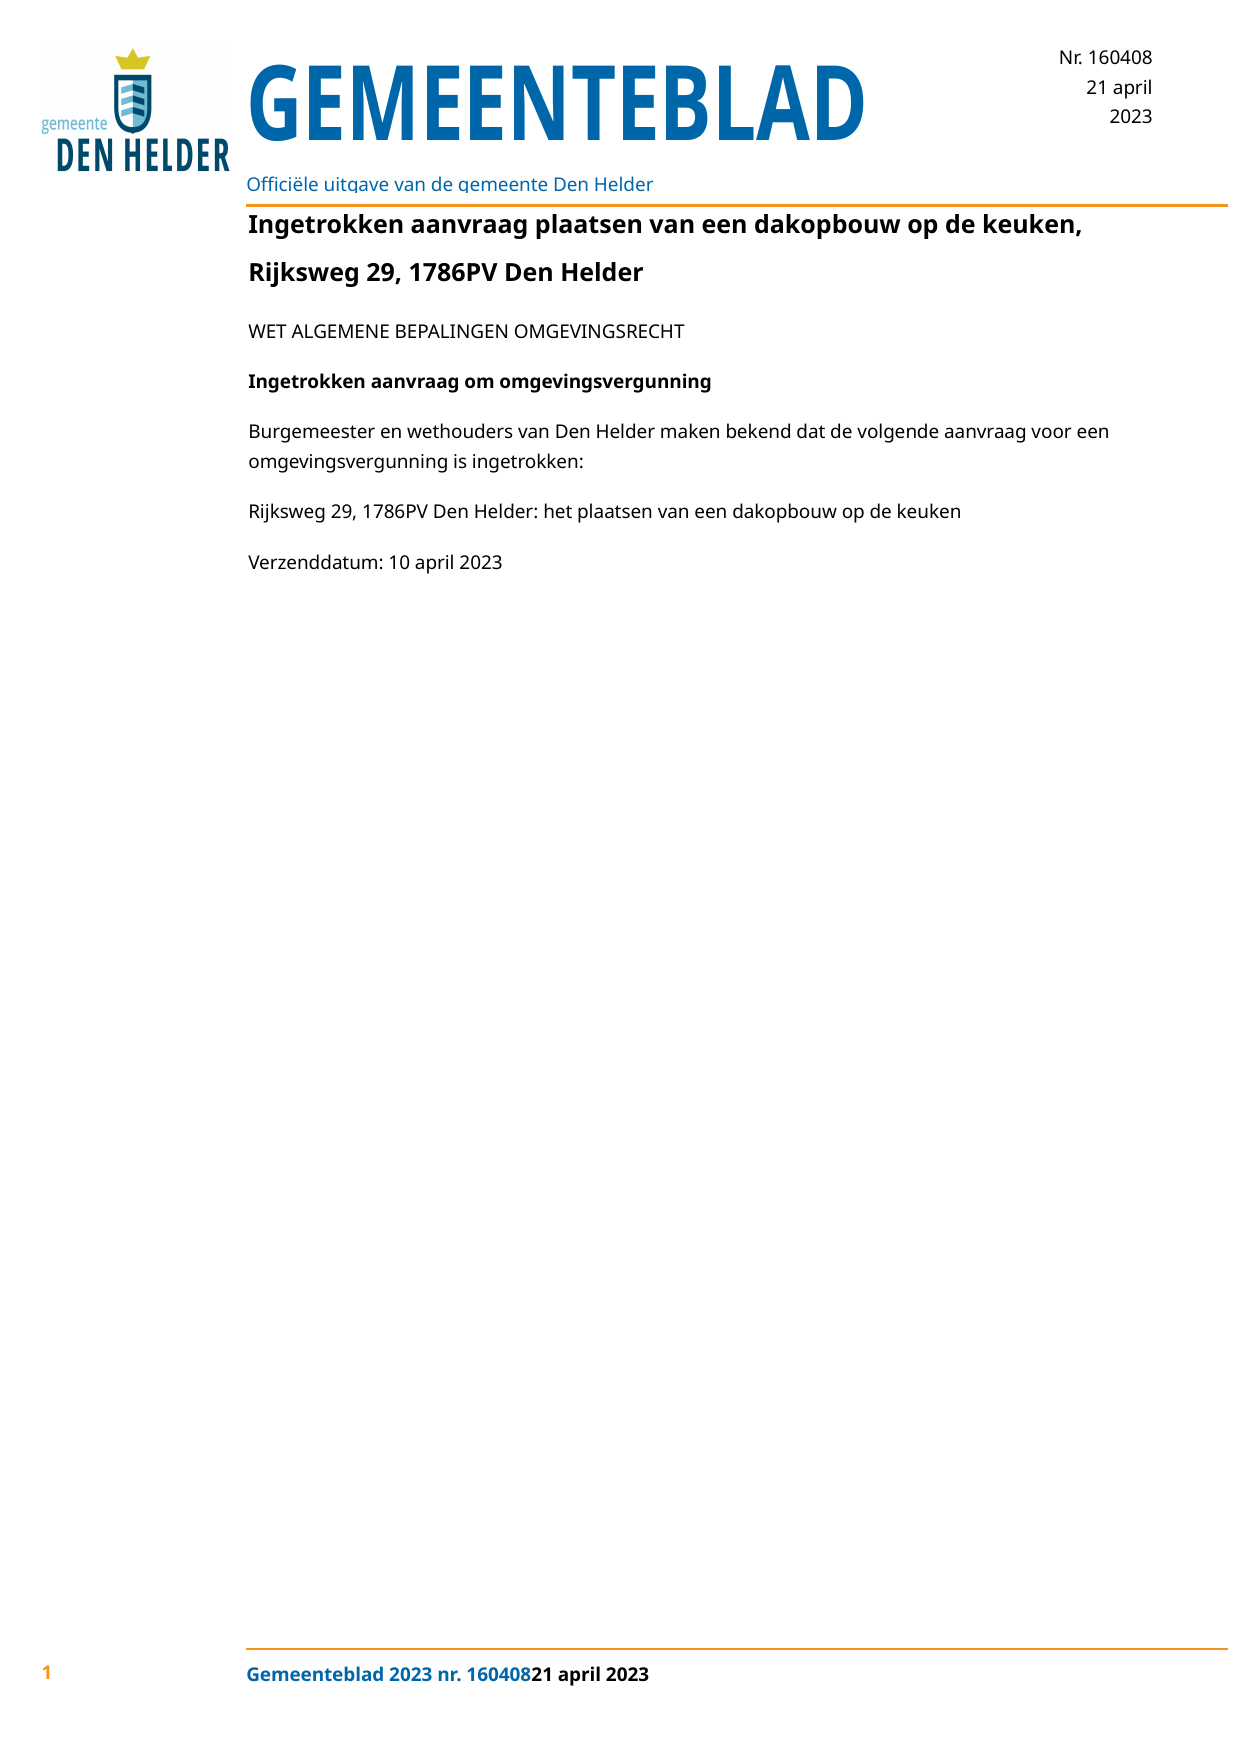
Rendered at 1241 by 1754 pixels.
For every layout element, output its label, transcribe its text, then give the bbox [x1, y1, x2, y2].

text Ingetrokken aanvraag plaatsen van een dakopbouw op de keuken, Rijksweg 29, 1786PV Den Helder [248, 207, 1152, 288]
picture [130, 157, 135, 172]
text Rijksweg 29, 1786PV Den Helder: het plaatsen van een dakopbouw op de keuken [248, 499, 1152, 524]
text Ingetrokken aanvraag om omgevingsvergunning [248, 368, 1152, 394]
picture [41, 47, 231, 172]
picture [220, 160, 224, 172]
picture [182, 144, 187, 165]
text Verzenddatum: 10 april 2023 [248, 549, 1152, 575]
picture [100, 154, 106, 172]
text WET ALGEMENE BEPALINGEN OMGEVINGSRECHT [248, 318, 1152, 344]
text Burgemeester en wethouders van Den Helder maken bekend dat de volgende aanvraag voor een omgevingsvergunning is ingetrokken: [248, 419, 1152, 474]
picture [63, 144, 68, 165]
